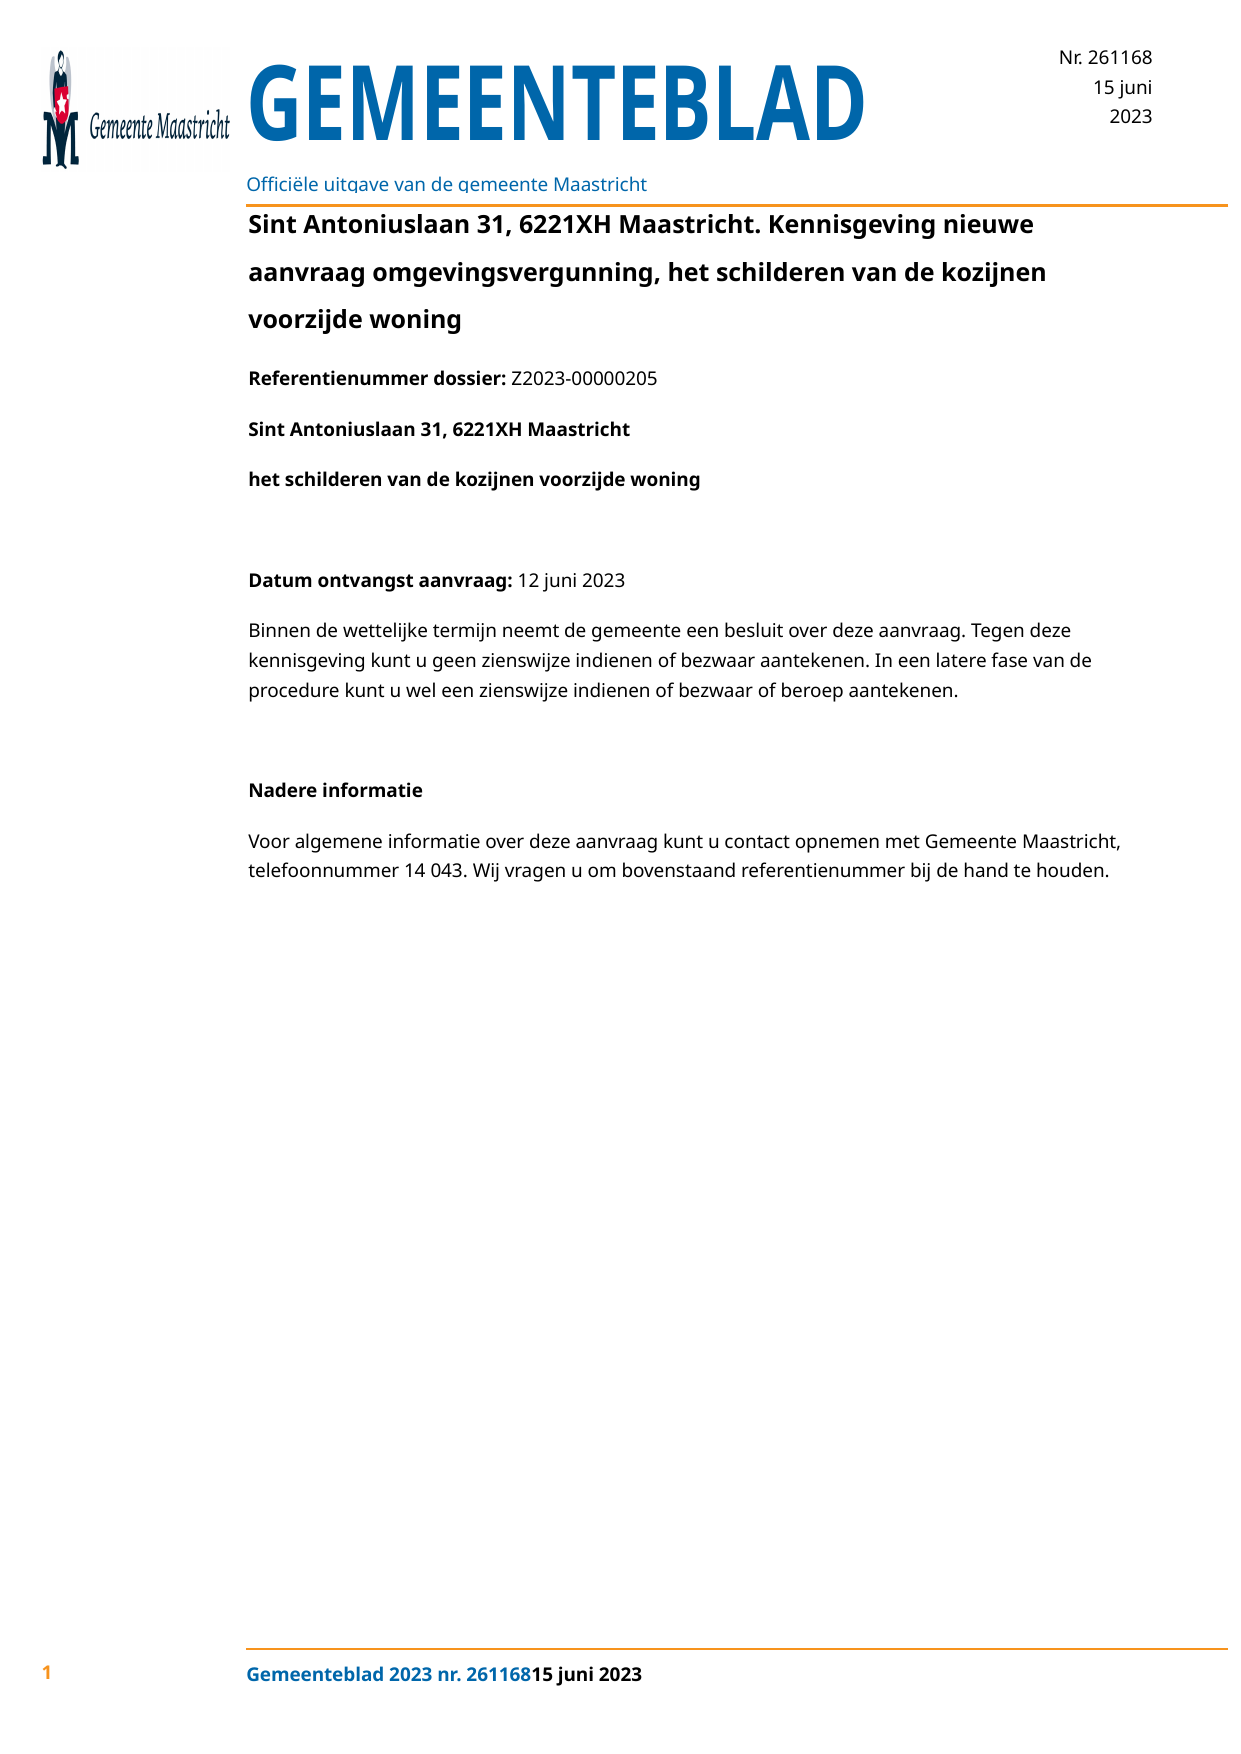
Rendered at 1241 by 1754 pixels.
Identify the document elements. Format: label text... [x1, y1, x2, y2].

text Binnen de wettelijke termijn neemt de gemeente een besluit over deze aanvraag. Tegen deze kennisgeving kunt u geen zienswijze indienen of bezwaar aantekenen. In een latere fase van de procedure kunt u wel een zienswijze indienen of bezwaar of beroep aantekenen. [248, 618, 1152, 702]
text Voor algemene informatie over deze aanvraag kunt u contact opnemen met Gemeente Maastricht, telefoonnummer 14 043. Wij vragen u om bovenstaand referentienummer bij de hand te houden. [248, 828, 1152, 883]
text Nadere informatie [248, 778, 1152, 803]
text Sint Antoniuslaan 31, 6221XH Maastricht [248, 416, 1152, 442]
text Referentienummer dossier: Z2023-00000205 [248, 366, 1152, 391]
picture [41, 47, 231, 172]
text Sint Antoniuslaan 31, 6221XH Maastricht. Kennisgeving nieuwe aanvraag omgevingsvergunning, het schilderen van de kozijnen voorzijde woning [248, 207, 1152, 336]
text Datum ontvangst aanvraag: 12 juni 2023 [248, 567, 1152, 593]
text het schilderen van de kozijnen voorzijde woning [248, 466, 1152, 492]
